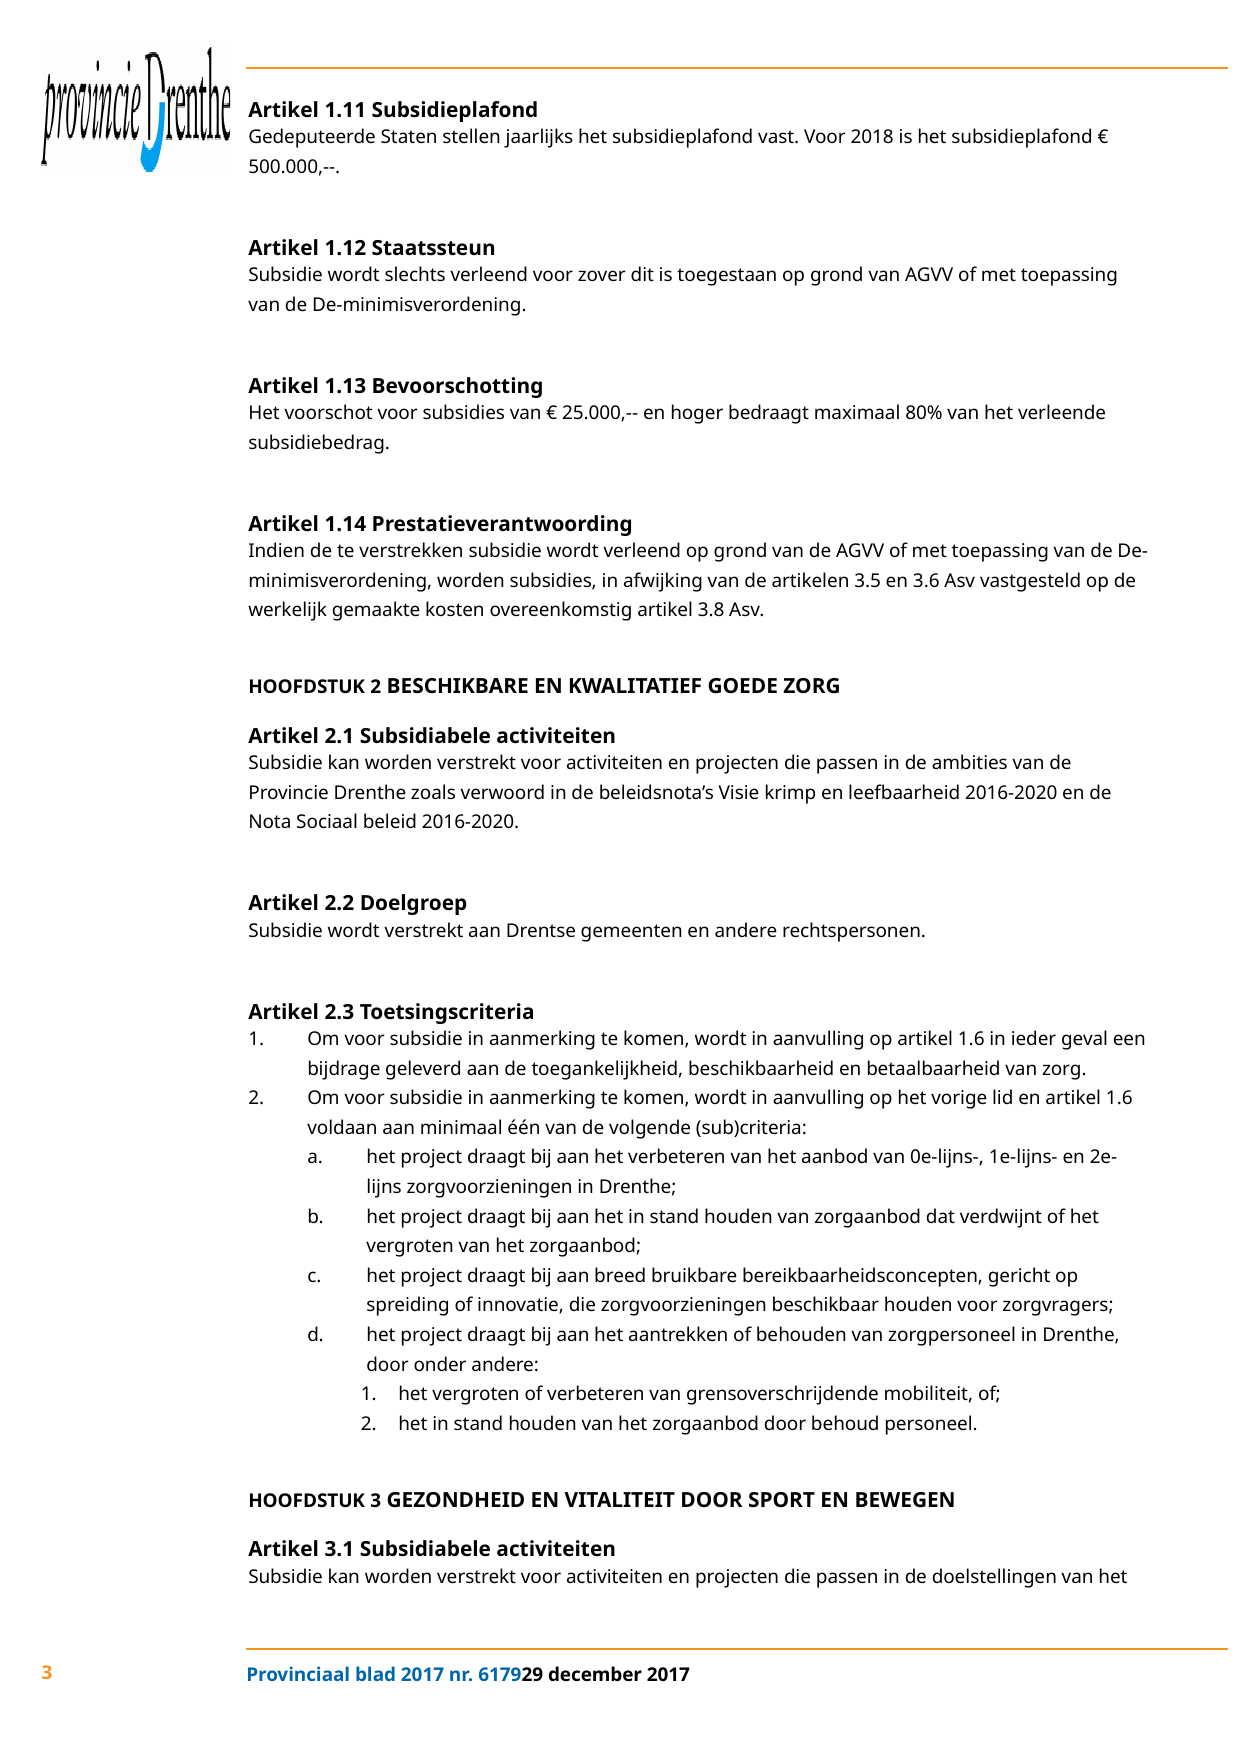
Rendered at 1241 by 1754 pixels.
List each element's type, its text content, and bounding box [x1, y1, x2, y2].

list het in stand houden van het zorgaanbod door behoud personeel. [361, 1410, 1152, 1436]
text Artikel 2.2 Doelgroep [248, 888, 1152, 917]
picture [41, 47, 231, 172]
list Om voor subsidie in aanmerking te komen, wordt in aanvulling op het vorige lid en artikel 1.6 voldaan aan minimaal één van de volgende (sub)criteria: [248, 1084, 1152, 1140]
list het project draagt bij aan breed bruikbare bereikbaarheidsconcepten, gericht op spreiding of innovatie, die zorgvoorzieningen beschikbaar houden voor zorgvragers; [307, 1262, 1152, 1317]
text Subsidie kan worden verstrekt voor activiteiten en projecten die passen in de doelstellingen van het [248, 1563, 1152, 1589]
text HOOFDSTUK 3 GEZONDHEID EN VITALITEIT DOOR SPORT EN BEWEGEN [248, 1485, 1152, 1514]
text Subsidie kan worden verstrekt voor activiteiten en projecten die passen in de ambities van de Provincie Drenthe zoals verwoord in de beleidsnota’s Visie krimp en leefbaarheid 2016-2020 en de Nota Sociaal beleid 2016-2020. [248, 749, 1152, 834]
text Artikel 1.11 Subsidieplafond [248, 95, 1152, 123]
text Indien de te verstrekken subsidie wordt verleend op grond van de AGVV of met toepassing van de De-minimisverordening, worden subsidies, in afwijking van de artikelen 3.5 en 3.6 Asv vastgesteld op de werkelijk gemaakte kosten overeenkomstig artikel 3.8 Asv. [248, 537, 1152, 622]
text Artikel 2.1 Subsidiabele activiteiten [248, 721, 1152, 749]
text Het voorschot voor subsidies van € 25.000,-- en hoger bedraagt maximaal 80% van het verleende subsidiebedrag. [248, 399, 1152, 454]
text Artikel 1.13 Bevoorschotting [248, 371, 1152, 399]
text HOOFDSTUK 2 BESCHIKBARE EN KWALITATIEF GOEDE ZORG [248, 672, 1152, 700]
text Gedeputeerde Staten stellen jaarlijks het subsidieplafond vast. Voor 2018 is het subsidieplafond € 500.000,--. [248, 123, 1152, 178]
text Artikel 2.3 Toetsingscriteria [248, 997, 1152, 1025]
list het project draagt bij aan het verbeteren van het aanbod van 0e-lijns-, 1e-lijns- en 2e-lijns zorgvoorzieningen in Drenthe; [307, 1144, 1152, 1199]
text Artikel 1.12 Staatssteun [248, 233, 1152, 261]
text Subsidie wordt verstrekt aan Drentse gemeenten en andere rechtspersonen. [248, 917, 1152, 943]
list het project draagt bij aan het aantrekken of behouden van zorgpersoneel in Drenthe, door onder andere: [307, 1321, 1152, 1377]
list Om voor subsidie in aanmerking te komen, wordt in aanvulling op artikel 1.6 in ieder geval een bijdrage geleverd aan de toegankelijkheid, beschikbaarheid en betaalbaarheid van zorg. [248, 1025, 1152, 1081]
text Artikel 3.1 Subsidiabele activiteiten [248, 1534, 1152, 1563]
list het vergroten of verbeteren van grensoverschrijdende mobiliteit, of; [361, 1380, 1152, 1406]
text Subsidie wordt slechts verleend voor zover dit is toegestaan op grond van AGVV of met toepassing van de De-minimisverordening. [248, 261, 1152, 317]
list het project draagt bij aan het in stand houden van zorgaanbod dat verdwijnt of het vergroten van het zorgaanbod; [307, 1203, 1152, 1258]
text Artikel 1.14 Prestatieverantwoording [248, 509, 1152, 537]
